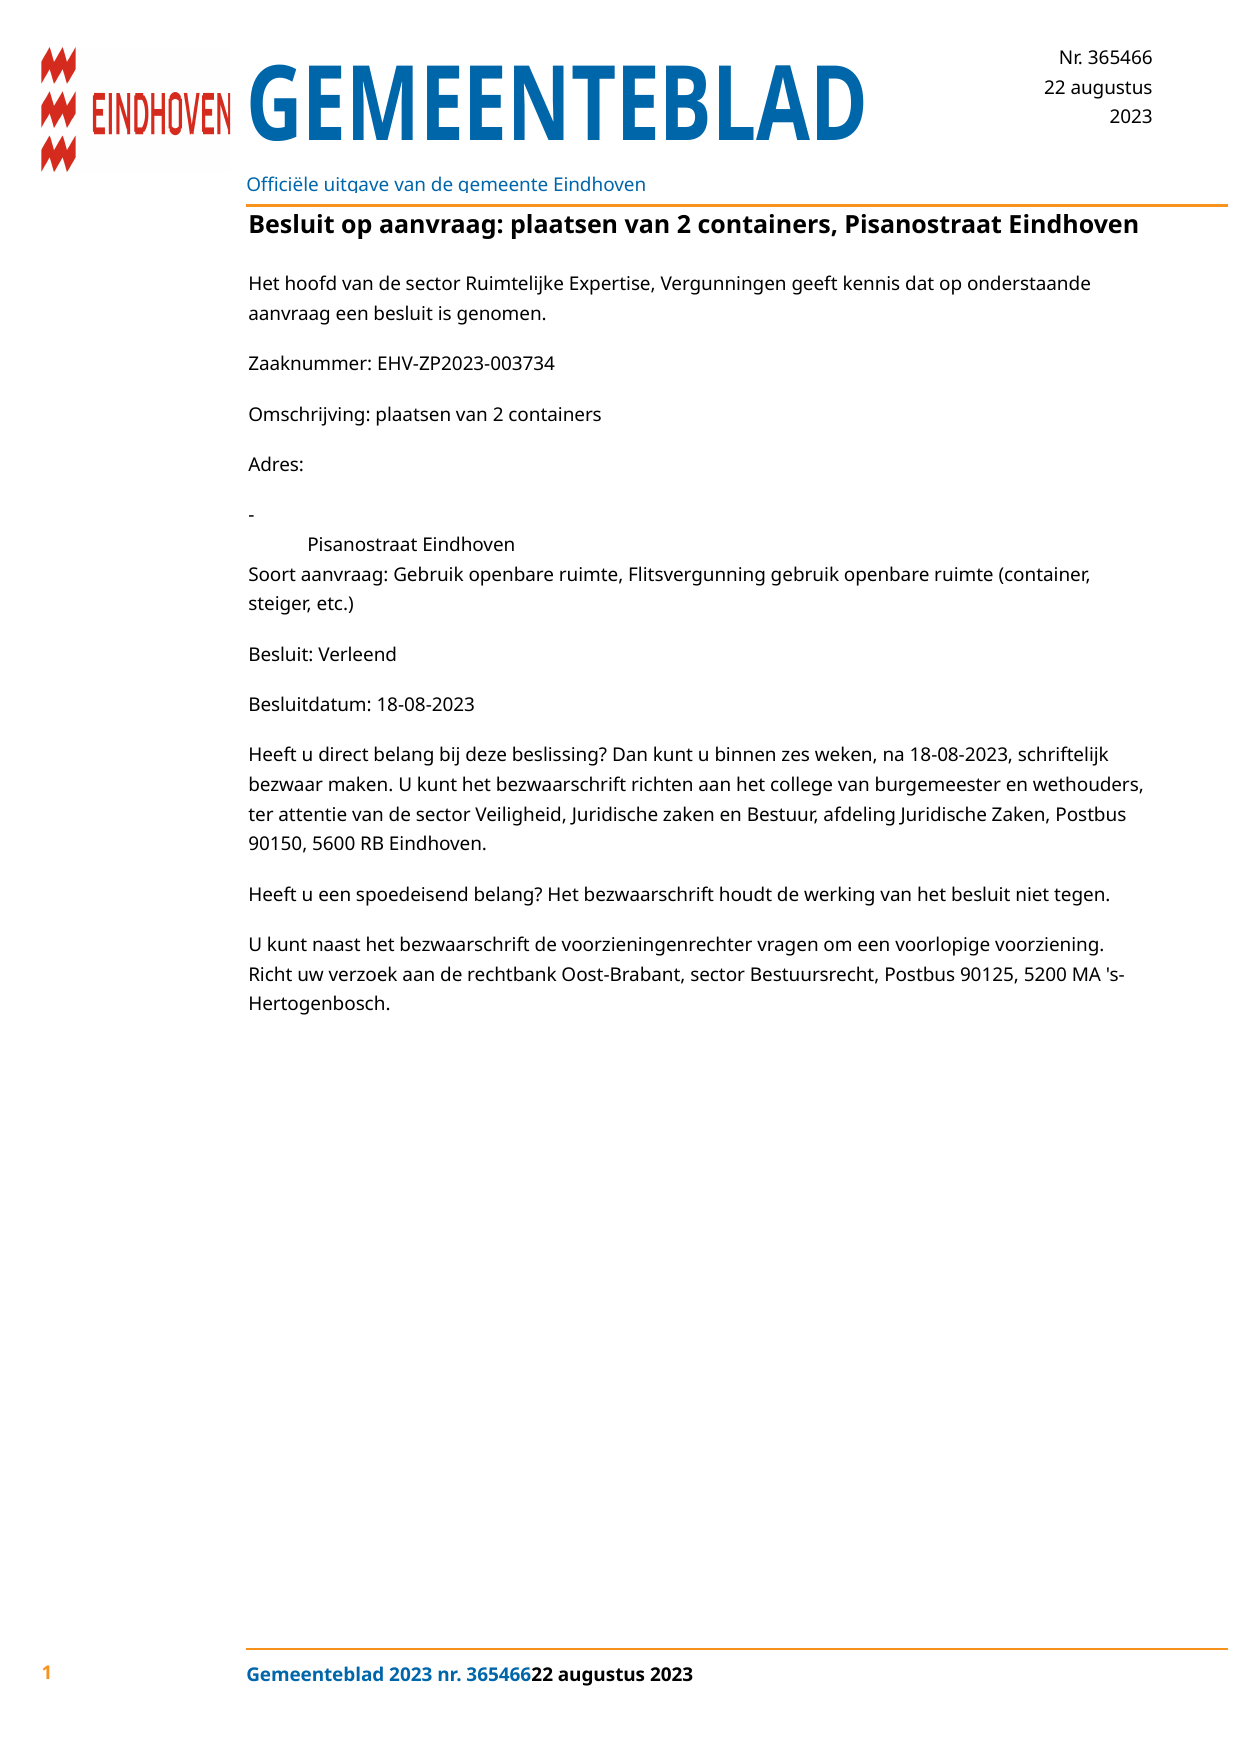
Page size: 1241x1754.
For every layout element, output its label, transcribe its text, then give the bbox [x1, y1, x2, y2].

text Besluitdatum: 18-08-2023 [248, 691, 1152, 717]
text Soort aanvraag: Gebruik openbare ruimte, Flitsvergunning gebruik openbare ruimte (container, steiger, etc.) [248, 561, 1152, 616]
text Omschrijving: plaatsen van 2 containers [248, 401, 1152, 426]
list Pisanostraat Eindhoven [248, 531, 1152, 557]
text Besluit: Verleend [248, 641, 1152, 666]
picture [41, 47, 231, 172]
text Het hoofd van de sector Ruimtelijke Expertise, Vergunningen geeft kennis dat op onderstaande aanvraag een besluit is genomen. [248, 270, 1152, 326]
text Zaaknummer: EHV-ZP2023-003734 [248, 350, 1152, 376]
text Heeft u direct belang bij deze beslissing? Dan kunt u binnen zes weken, na 18-08-2023, schriftelijk bezwaar maken. U kunt het bezwaarschrift richten aan het college van burgemeester en wethouders, ter attentie van de sector Veiligheid, Juridische zaken en Bestuur, afdeling Juridische Zaken, Postbus 90150, 5600 RB Eindhoven. [248, 742, 1152, 856]
text Besluit op aanvraag: plaatsen van 2 containers, Pisanostraat Eindhoven [248, 207, 1152, 241]
text Adres: [248, 451, 1152, 477]
text U kunt naast het bezwaarschrift de voorzieningenrechter vragen om een voorlopige voorziening. Richt uw verzoek aan de rechtbank Oost-Brabant, sector Bestuursrecht, Postbus 90125, 5200 MA 's-Hertogenbosch. [248, 931, 1152, 1016]
text Heeft u een spoedeisend belang? Het bezwaarschrift houdt de werking van het besluit niet tegen. [248, 881, 1152, 906]
